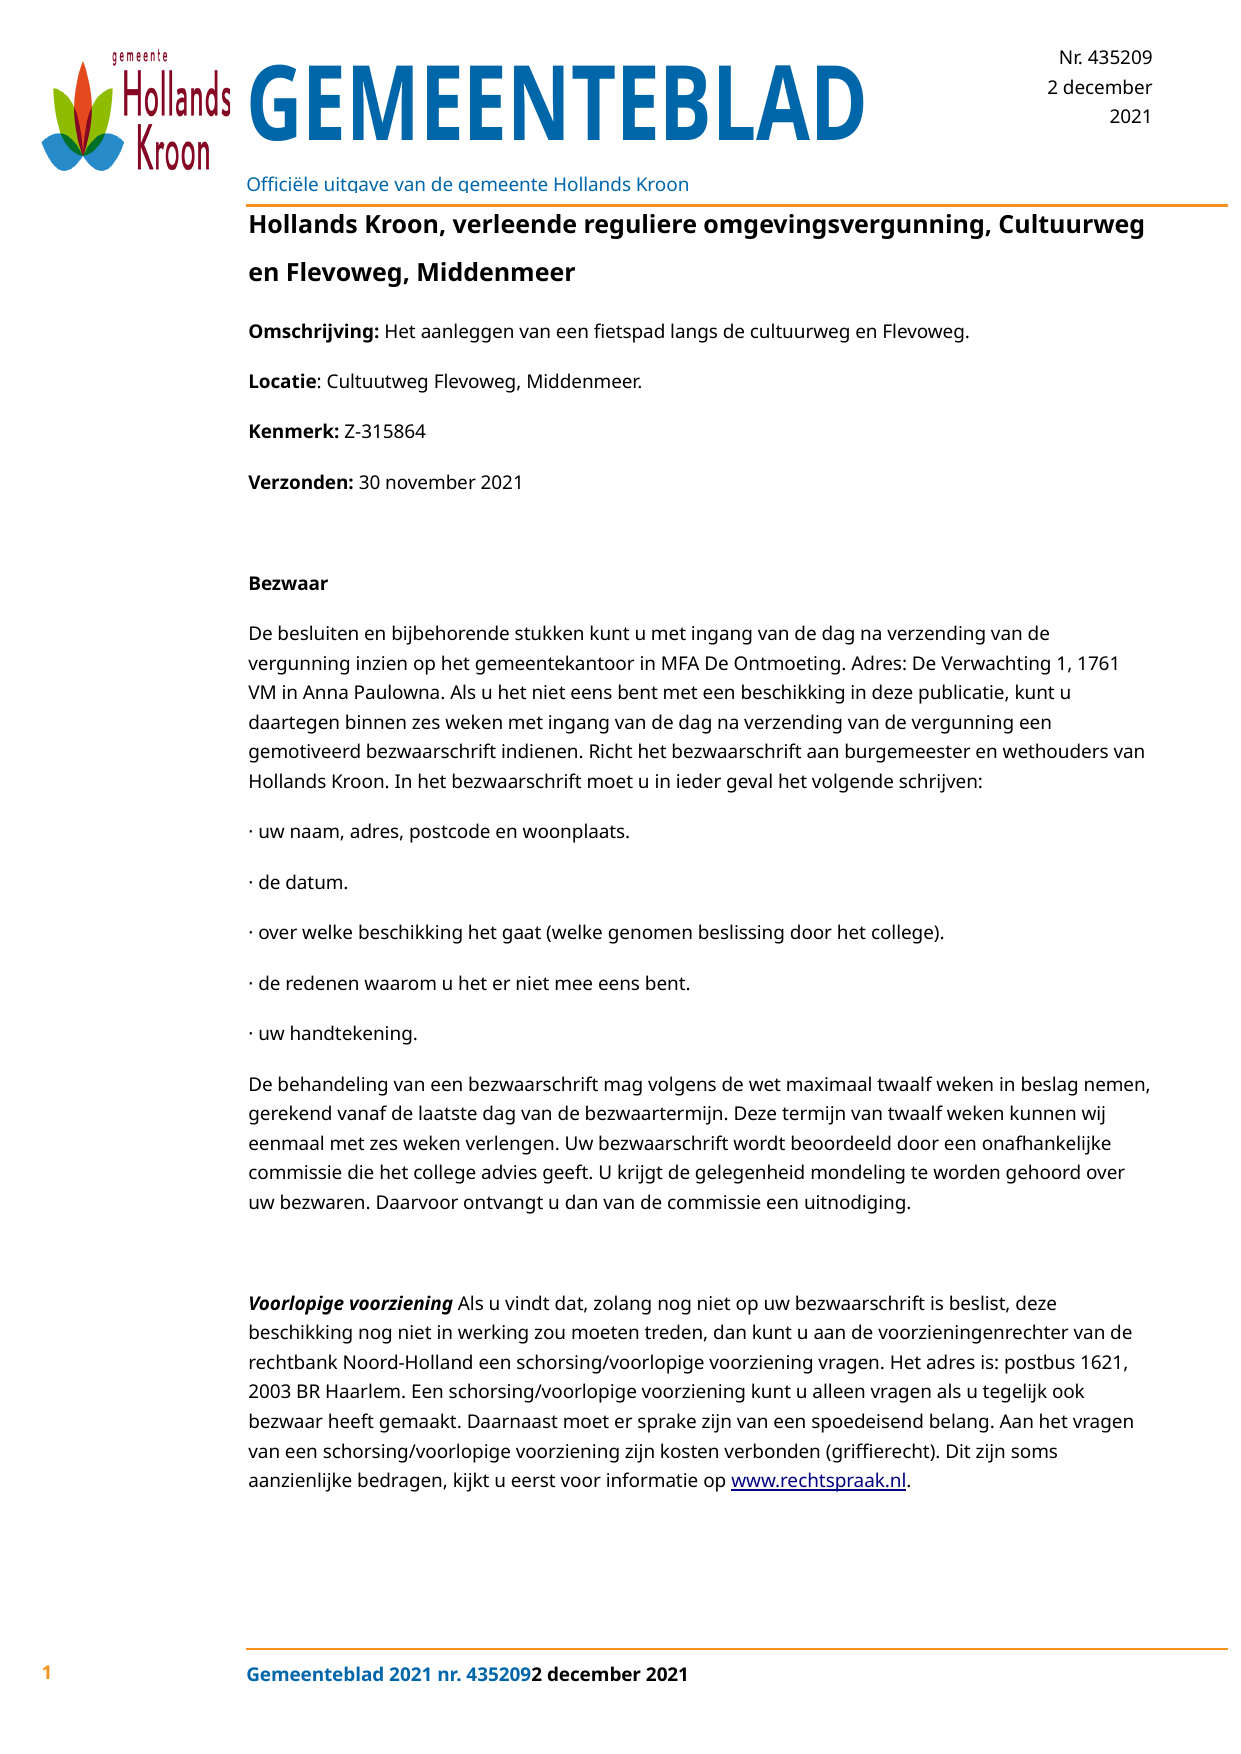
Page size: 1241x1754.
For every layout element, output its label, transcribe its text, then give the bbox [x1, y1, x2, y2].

text · uw handtekening. [248, 1020, 1152, 1046]
text · de datum. [248, 869, 1152, 895]
text · de redenen waarom u het er niet mee eens bent. [248, 970, 1152, 996]
text · uw naam, adres, postcode en woonplaats. [248, 819, 1152, 844]
text Hollands Kroon, verleende reguliere omgevingsvergunning, Cultuurweg en Flevoweg, Middenmeer [248, 207, 1152, 288]
text Voorlopige voorziening Als u vindt dat, zolang nog niet op uw bezwaarschrift is beslist, deze beschikking nog niet in werking zou moeten treden, dan kunt u aan de voorzieningenrechter van de rechtbank Noord-Holland een schorsing/voorlopige voorziening vragen. Het adres is: postbus 1621, 2003 BR Haarlem. Een schorsing/voorlopige voorziening kunt u alleen vragen als u tegelijk ook bezwaar heeft gemaakt. Daarnaast moet er sprake zijn van een spoedeisend belang. Aan het vragen van een schorsing/voorlopige voorziening zijn kosten verbonden (griffierecht). Dit zijn soms aanzienlijke bedragen, kijkt u eerst voor informatie op www.rechtspraak.nl. [248, 1290, 1152, 1493]
picture [41, 47, 231, 172]
text Bezwaar [248, 570, 1152, 596]
text · over welke beschikking het gaat (welke genomen beslissing door het college). [248, 919, 1152, 945]
text De besluiten en bijbehorende stukken kunt u met ingang van de dag na verzending van de vergunning inzien op het gemeentekantoor in MFA De Ontmoeting. Adres: De Verwachting 1, 1761 VM in Anna Paulowna. Als u het niet eens bent met een beschikking in deze publicatie, kunt u daartegen binnen zes weken met ingang van de dag na verzending van de vergunning een gemotiveerd bezwaarschrift indienen. Richt het bezwaarschrift aan burgemeester en wethouders van Hollands Kroon. In het bezwaarschrift moet u in ieder geval het volgende schrijven: [248, 620, 1152, 794]
text Locatie: Cultuutweg Flevoweg, Middenmeer. [248, 368, 1152, 394]
text Kenmerk: Z-315864 [248, 419, 1152, 444]
text De behandeling van een bezwaarschrift mag volgens de wet maximaal twaalf weken in beslag nemen, gerekend vanaf de laatste dag van de bezwaartermijn. Deze termijn van twaalf weken kunnen wij eenmaal met zes weken verlengen. Uw bezwaarschrift wordt beoordeeld door een onafhankelijke commissie die het college advies geeft. U krijgt de gelegenheid mondeling te worden gehoord over uw bezwaren. Daarvoor ontvangt u dan van de commissie een uitnodiging. [248, 1071, 1152, 1215]
text Verzonden: 30 november 2021 [248, 469, 1152, 495]
text Omschrijving: Het aanleggen van een fietspad langs de cultuurweg en Flevoweg. [248, 318, 1152, 344]
